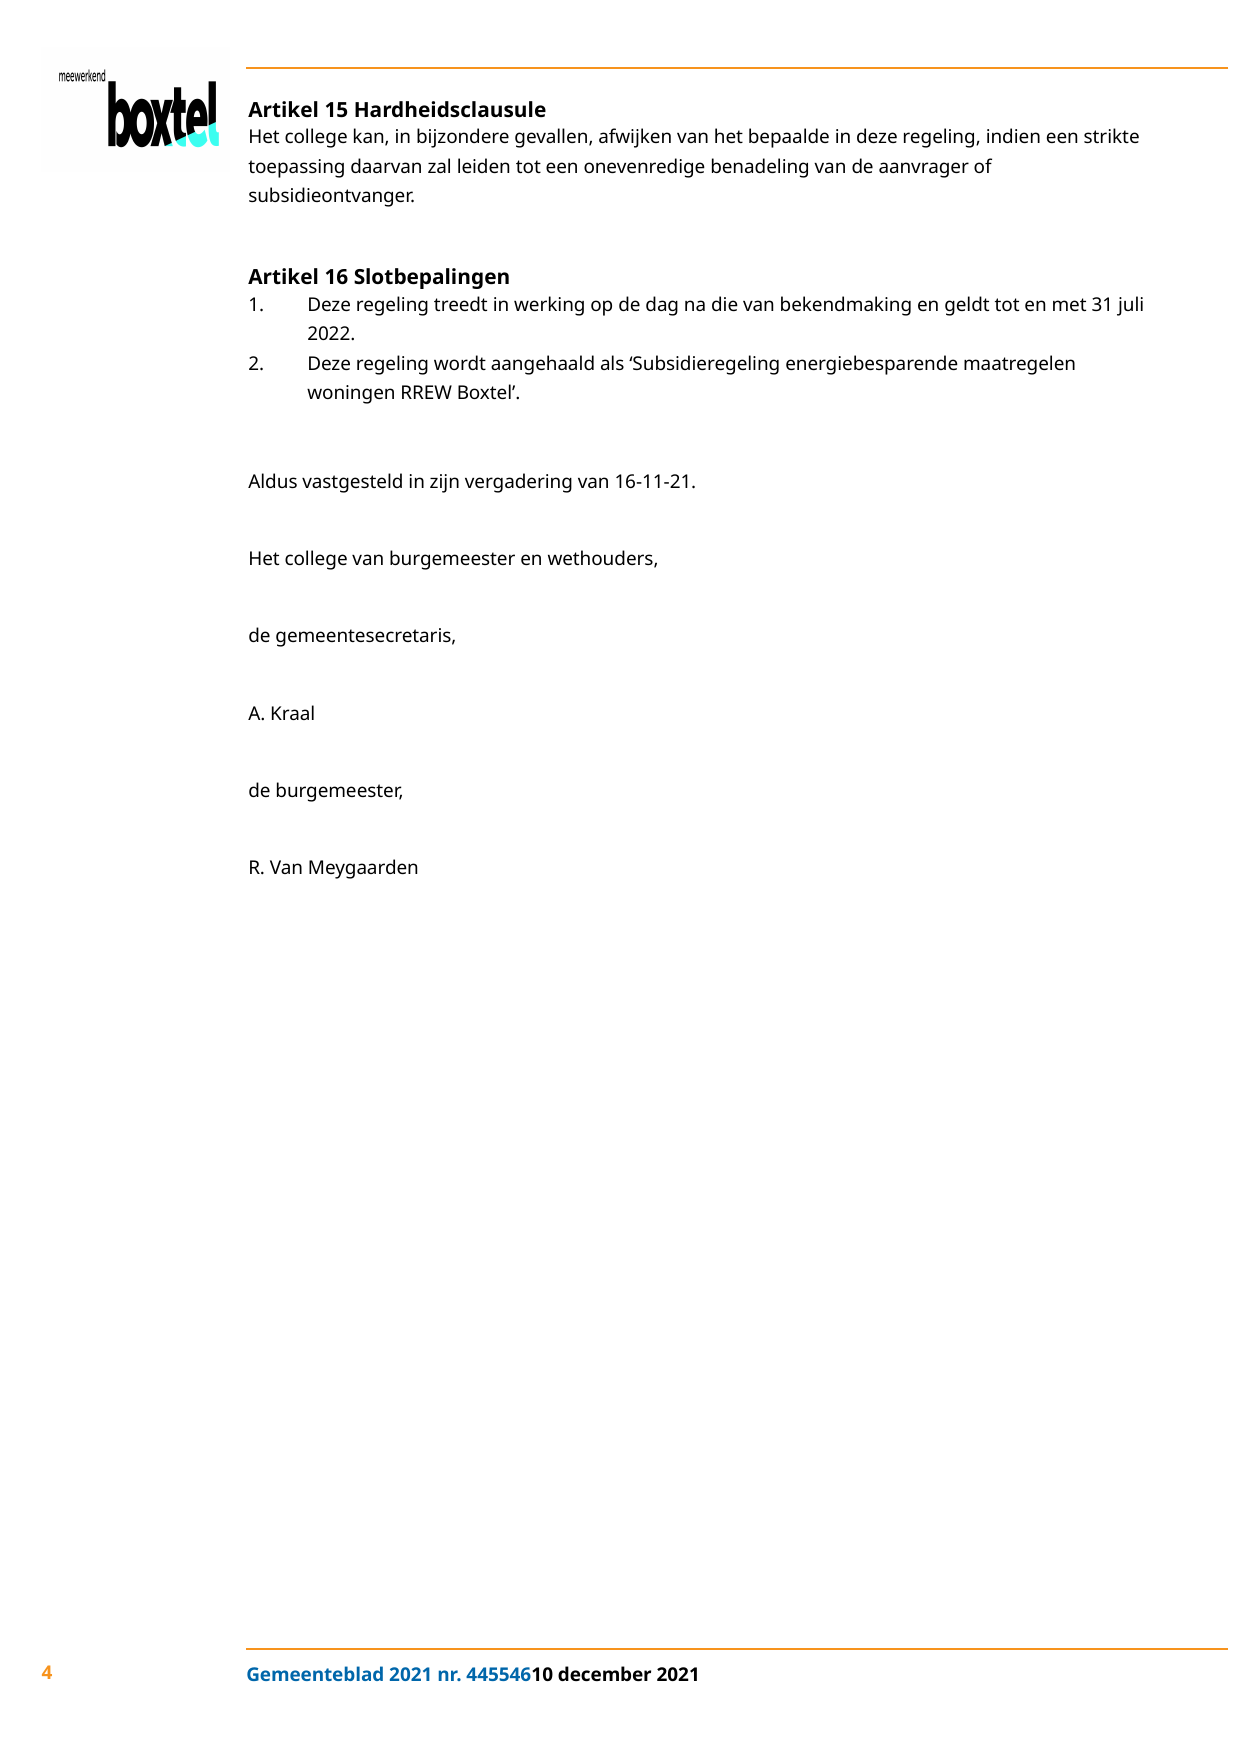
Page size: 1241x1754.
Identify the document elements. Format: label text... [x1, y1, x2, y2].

text Aldus vastgesteld in zijn vergadering van 16-11-21. [248, 468, 1152, 494]
text Artikel 15 Hardheidsclausule [248, 95, 1152, 123]
text Artikel 16 Slotbepalingen [248, 262, 1152, 291]
text R. Van Meygaarden [248, 854, 1152, 880]
text de gemeentesecretaris, [248, 623, 1152, 648]
text A. Kraal [248, 700, 1152, 726]
picture [41, 47, 231, 172]
text Het college kan, in bijzondere gevallen, afwijken van het bepaalde in deze regeling, indien een strikte toepassing daarvan zal leiden tot een onevenredige benadeling van de aanvrager of subsidieontvanger. [248, 123, 1152, 208]
text de burgemeester, [248, 777, 1152, 803]
list Deze regeling treedt in werking op de dag na die van bekendmaking en geldt tot en met 31 juli 2022. [248, 291, 1152, 346]
list Deze regeling wordt aangehaald als ‘Subsidieregeling energiebesparende maatregelen woningen RREW Boxtel’. [248, 350, 1152, 405]
text Het college van burgemeester en wethouders, [248, 546, 1152, 571]
